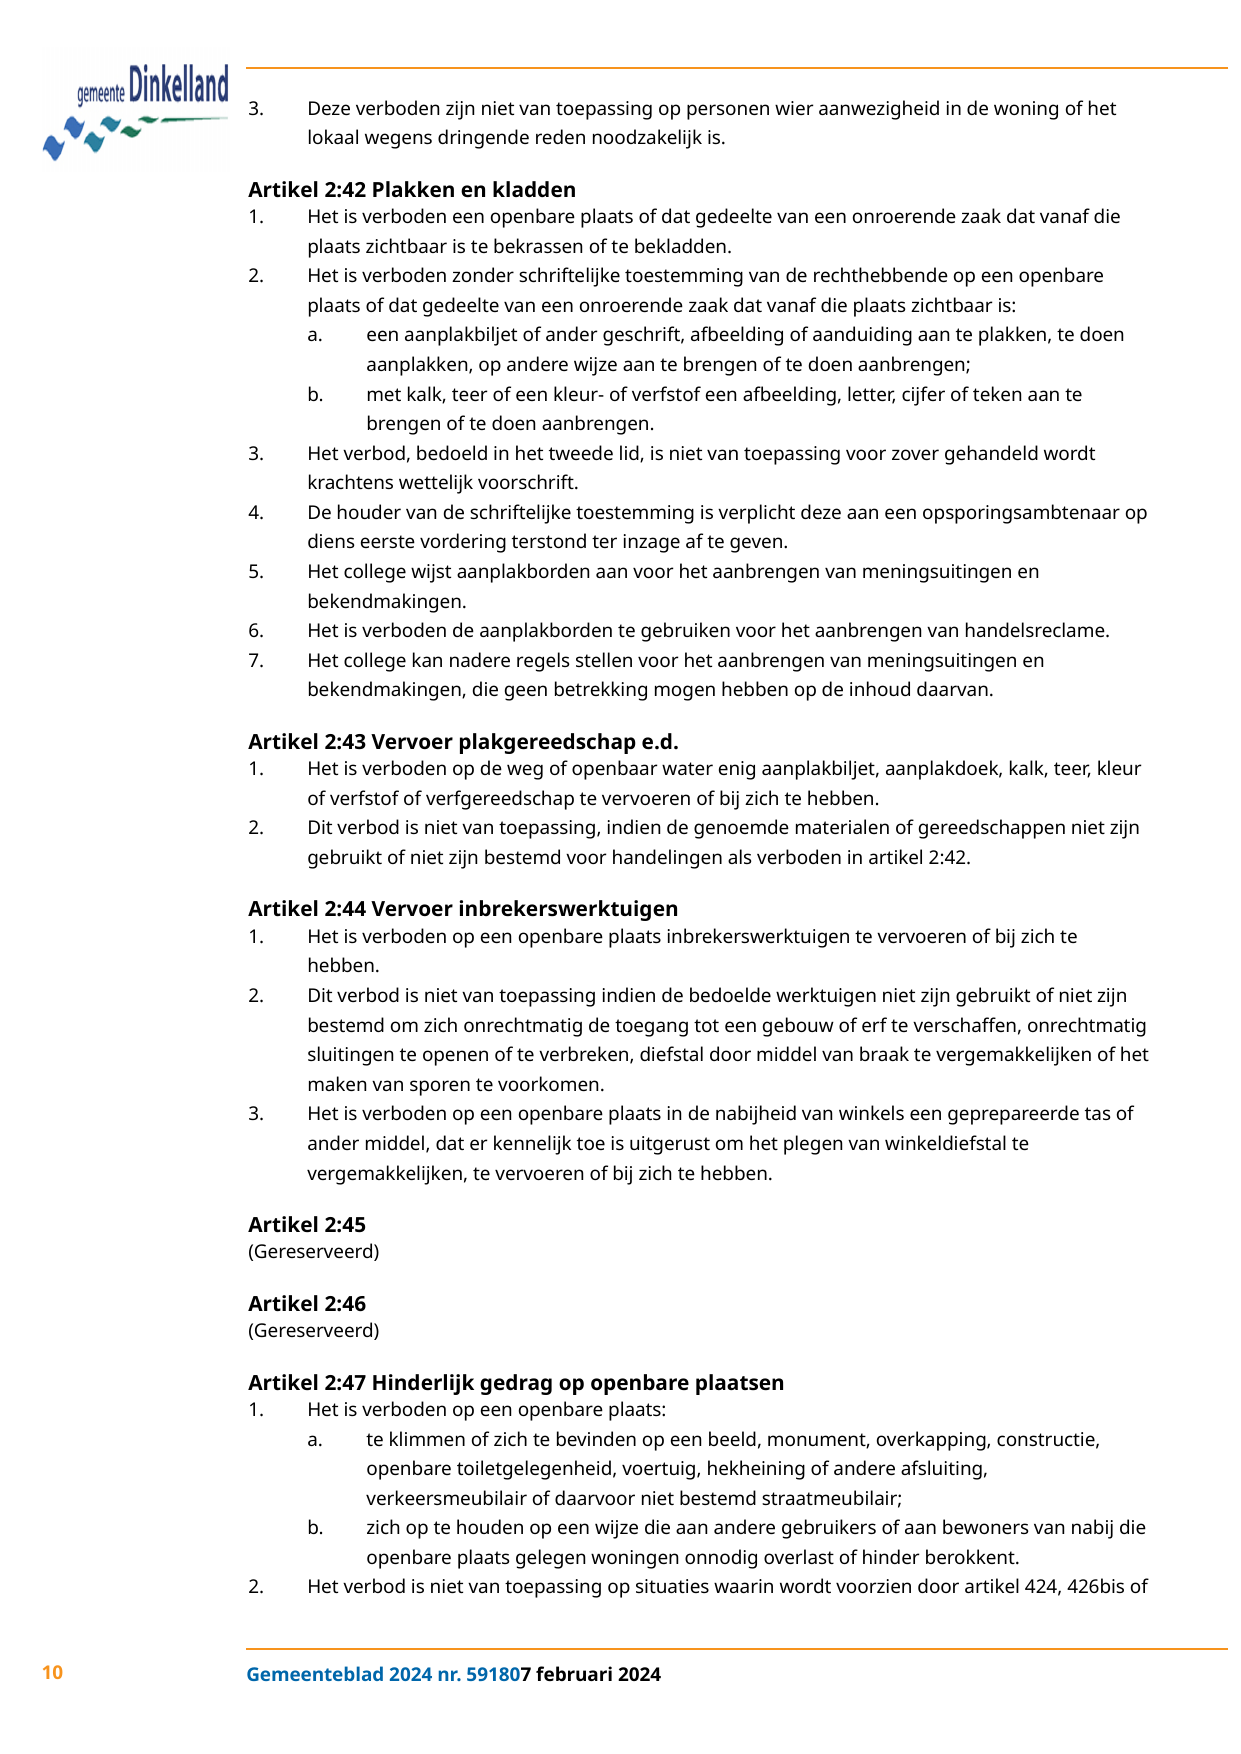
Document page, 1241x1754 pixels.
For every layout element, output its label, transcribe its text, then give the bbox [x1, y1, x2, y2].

list zich op te houden op een wijze die aan andere gebruikers of aan bewoners van nabij die openbare plaats gelegen woningen onnodig overlast of hinder berokkent. [307, 1514, 1152, 1570]
text (Gereserveerd) [248, 1317, 1152, 1343]
list Het is verboden zonder schriftelijke toestemming van de rechthebbende op een openbare plaats of dat gedeelte van een onroerende zaak dat vanaf die plaats zichtbaar is: [248, 262, 1152, 318]
text (Gereserveerd) [248, 1238, 1152, 1264]
list te klimmen of zich te bevinden op een beeld, monument, overkapping, constructie, openbare toiletgelegenheid, voertuig, hekheining of andere afsluiting, verkeersmeubilair of daarvoor niet bestemd straatmeubilair; [307, 1426, 1152, 1511]
list Het college wijst aanplakborden aan voor het aanbrengen van meningsuitingen en bekendmakingen. [248, 558, 1152, 613]
list met kalk, teer of een kleur- of verfstof een afbeelding, letter, cijfer of teken aan te brengen of te doen aanbrengen. [307, 381, 1152, 436]
list Het is verboden op een openbare plaats in de nabijheid van winkels een geprepareerde tas of ander middel, dat er kennelijk toe is uitgerust om het plegen van winkeldiefstal te vergemakkelijken, te vervoeren of bij zich te hebben. [248, 1101, 1152, 1185]
list een aanplakbiljet of ander geschrift, afbeelding of aanduiding aan te plakken, te doen aanplakken, op andere wijze aan te brengen of te doen aanbrengen; [307, 322, 1152, 377]
list Het verbod is niet van toepassing op situaties waarin wordt voorzien door artikel 424, 426bis of [248, 1574, 1152, 1599]
list Het verbod, bedoeld in het tweede lid, is niet van toepassing voor zover gehandeld wordt krachtens wettelijk voorschrift. [248, 440, 1152, 495]
list Dit verbod is niet van toepassing indien de bedoelde werktuigen niet zijn gebruikt of niet zijn bestemd om zich onrechtmatig de toegang tot een gebouw of erf te verschaffen, onrechtmatig sluitingen te openen of te verbreken, diefstal door middel van braak te vergemakkelijken of het maken van sporen te voorkomen. [248, 982, 1152, 1097]
picture [41, 47, 231, 172]
text Artikel 2:42 Plakken en kladden [248, 175, 1152, 203]
list Het is verboden de aanplakborden te gebruiken voor het aanbrengen van handelsreclame. [248, 617, 1152, 643]
list Het is verboden op een openbare plaats inbrekerswerktuigen te vervoeren of bij zich te hebben. [248, 923, 1152, 978]
list Dit verbod is niet van toepassing, indien de genoemde materialen of gereedschappen niet zijn gebruikt of niet zijn bestemd voor handelingen als verboden in artikel 2:42. [248, 814, 1152, 870]
list De houder van de schriftelijke toestemming is verplicht deze aan een opsporingsambtenaar op diens eerste vordering terstond ter inzage af te geven. [248, 499, 1152, 554]
list Deze verboden zijn niet van toepassing op personen wier aanwezigheid in de woning of het lokaal wegens dringende reden noodzakelijk is. [248, 95, 1152, 150]
text Artikel 2:43 Vervoer plakgereedschap e.d. [248, 727, 1152, 755]
text Artikel 2:45 [248, 1210, 1152, 1238]
list Het is verboden een openbare plaats of dat gedeelte van een onroerende zaak dat vanaf die plaats zichtbaar is te bekrassen of te bekladden. [248, 203, 1152, 258]
text Artikel 2:47 Hinderlijk gedrag op openbare plaatsen [248, 1368, 1152, 1396]
list Het is verboden op de weg of openbaar water enig aanplakbiljet, aanplakdoek, kalk, teer, kleur of verfstof of verfgereedschap te vervoeren of bij zich te hebben. [248, 755, 1152, 811]
text Artikel 2:46 [248, 1289, 1152, 1317]
list Het is verboden op een openbare plaats: [248, 1396, 1152, 1422]
list Het college kan nadere regels stellen voor het aanbrengen van meningsuitingen en bekendmakingen, die geen betrekking mogen hebben op de inhoud daarvan. [248, 647, 1152, 702]
text Artikel 2:44 Vervoer inbrekerswerktuigen [248, 894, 1152, 923]
